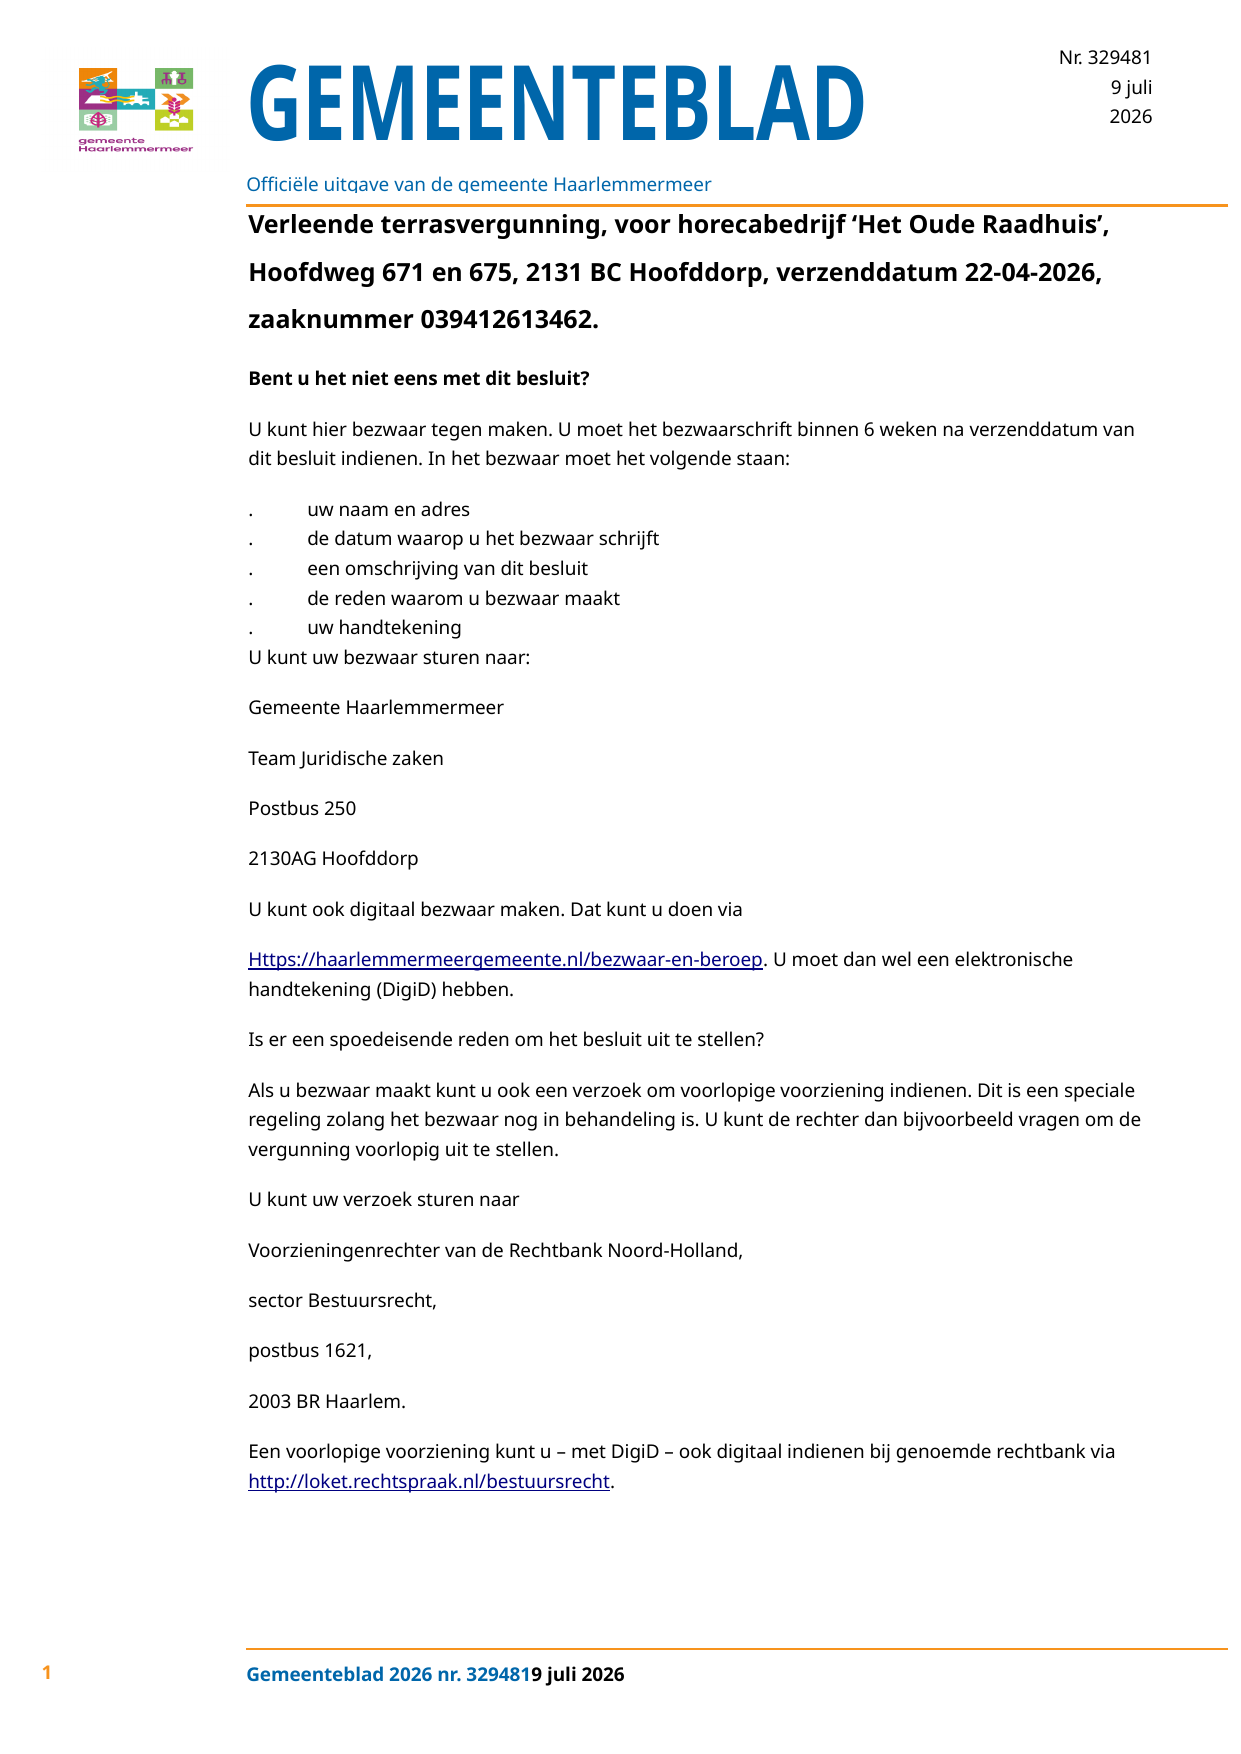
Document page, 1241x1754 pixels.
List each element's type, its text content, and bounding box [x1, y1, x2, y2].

text Verleende terrasvergunning, voor horecabedrijf ‘Het Oude Raadhuis’, Hoofdweg 671 en 675, 2131 BC Hoofddorp, verzenddatum 22-04-2026, zaaknummer 039412613462. [248, 207, 1152, 336]
text 2130AG Hoofddorp [248, 846, 1152, 871]
list de datum waarop u het bezwaar schrijft [248, 526, 1152, 551]
text Gemeente Haarlemmermeer [248, 694, 1152, 720]
text Voorzieningenrechter van de Rechtbank Noord-Holland, [248, 1237, 1152, 1262]
text U kunt uw verzoek sturen naar [248, 1186, 1152, 1212]
text Een voorlopige voorziening kunt u – met DigiD – ook digitaal indienen bij genoemde rechtbank via http://loket.rechtspraak.nl/bestuursrecht. [248, 1438, 1152, 1494]
text Team Juridische zaken [248, 745, 1152, 770]
list een omschrijving van dit besluit [248, 555, 1152, 581]
picture [41, 47, 231, 172]
text Postbus 250 [248, 795, 1152, 821]
text U kunt uw bezwaar sturen naar: [248, 644, 1152, 669]
text Bent u het niet eens met dit besluit? [248, 366, 1152, 391]
text postbus 1621, [248, 1338, 1152, 1363]
text sector Bestuursrecht, [248, 1287, 1152, 1313]
list uw naam en adres [248, 496, 1152, 522]
text Als u bezwaar maakt kunt u ook een verzoek om voorlopige voorziening indienen. Dit is een speciale regeling zolang het bezwaar nog in behandeling is. U kunt de rechter dan bijvoorbeeld vragen om de vergunning voorlopig uit te stellen. [248, 1077, 1152, 1162]
text U kunt hier bezwaar tegen maken. U moet het bezwaarschrift binnen 6 weken na verzenddatum van dit besluit indienen. In het bezwaar moet het volgende staan: [248, 416, 1152, 471]
text U kunt ook digitaal bezwaar maken. Dat kunt u doen via [248, 896, 1152, 922]
list uw handtekening [248, 614, 1152, 640]
list de reden waarom u bezwaar maakt [248, 585, 1152, 610]
text Https://haarlemmermeergemeente.nl/bezwaar-en-beroep. U moet dan wel een elektronische handtekening (DigiD) hebben. [248, 946, 1152, 1002]
text 2003 BR Haarlem. [248, 1388, 1152, 1414]
text Is er een spoedeisende reden om het besluit uit te stellen? [248, 1026, 1152, 1052]
